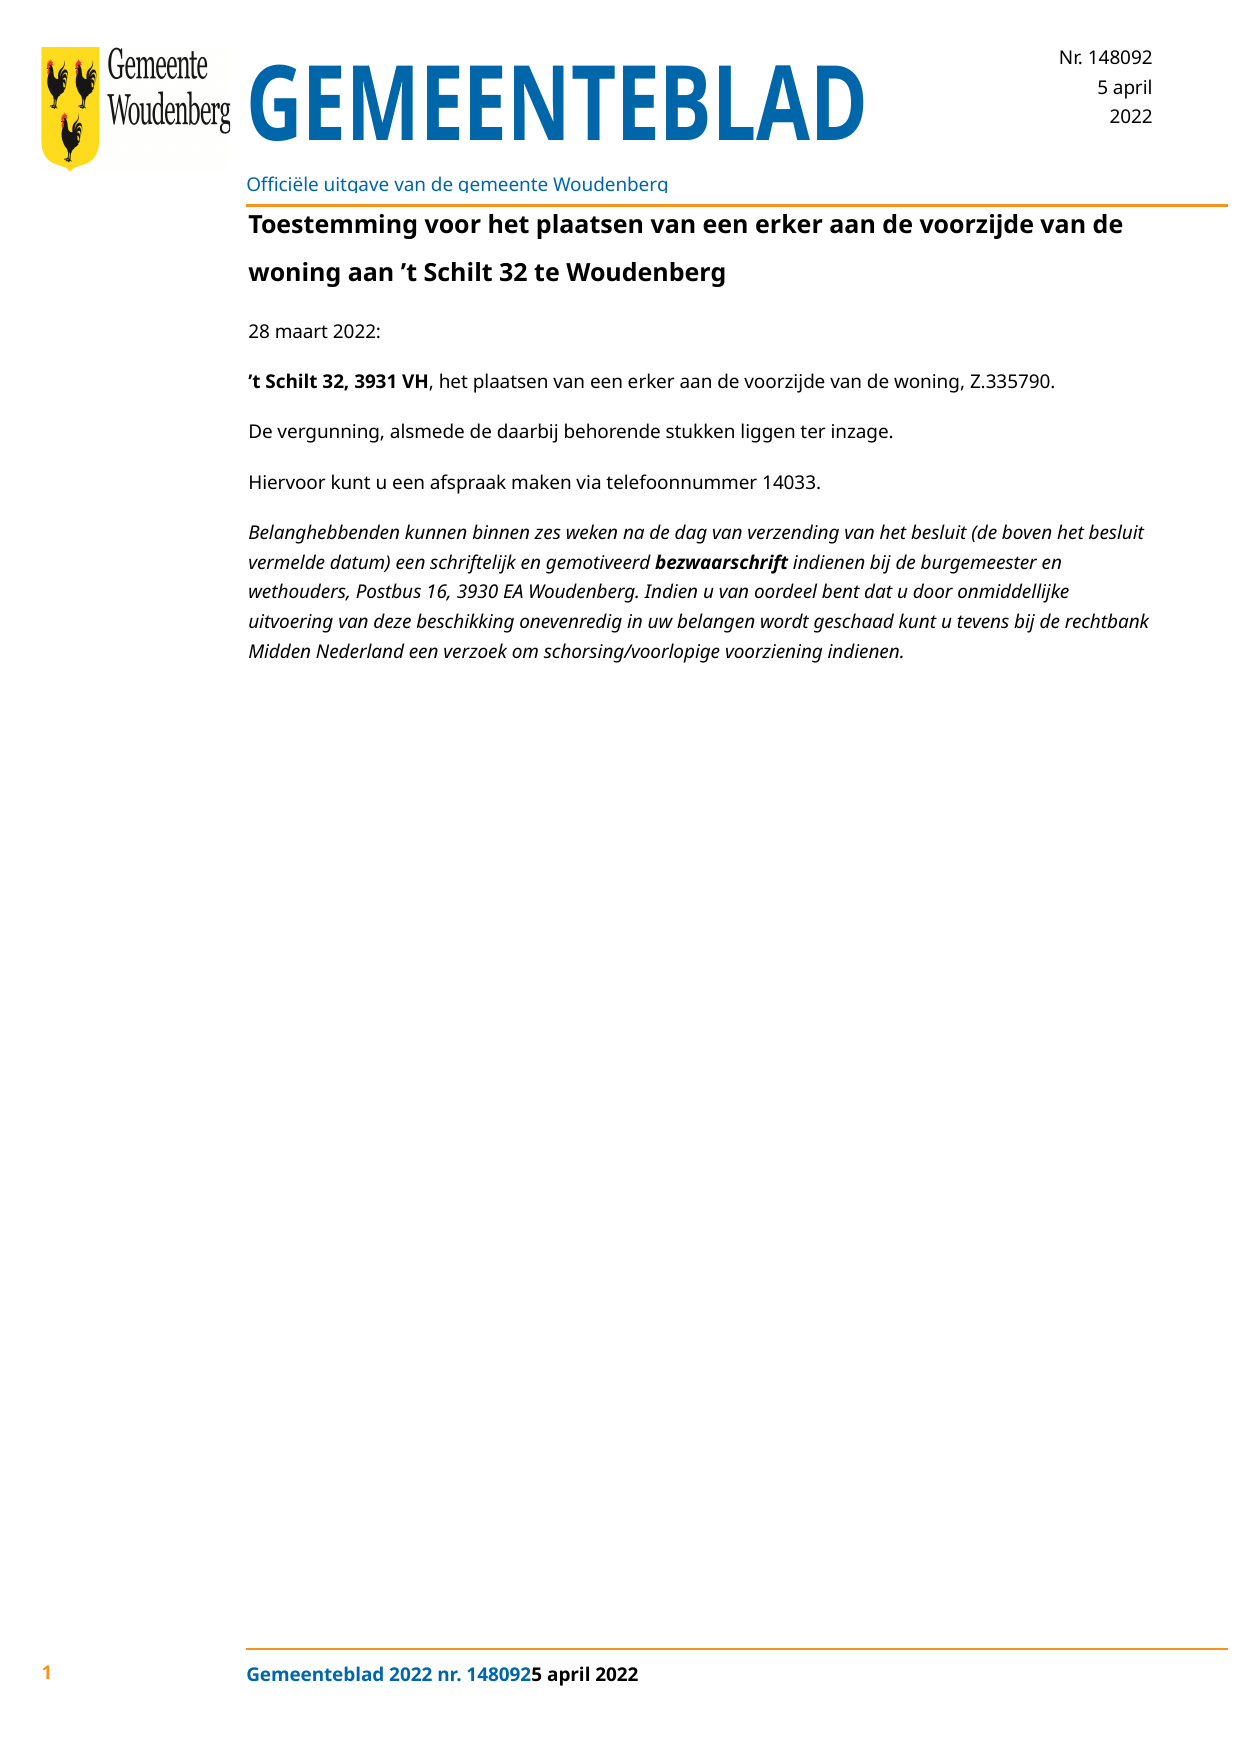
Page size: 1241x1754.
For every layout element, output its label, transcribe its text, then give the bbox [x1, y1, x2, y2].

text Toestemming voor het plaatsen van een erker aan de voorzijde van de woning aan ’t Schilt 32 te Woudenberg [248, 207, 1152, 288]
picture [41, 47, 231, 172]
text Hiervoor kunt u een afspraak maken via telefoonnummer 14033. [248, 469, 1152, 495]
text ’t Schilt 32, 3931 VH, het plaatsen van een erker aan de voorzijde van de woning, Z.335790. [248, 368, 1152, 394]
text Belanghebbenden kunnen binnen zes weken na de dag van verzending van het besluit (de boven het besluit vermelde datum) een schriftelijk en gemotiveerd bezwaarschrift indienen bij de burgemeester en wethouders, Postbus 16, 3930 EA Woudenberg. Indien u van oordeel bent dat u door onmiddellijke uitvoering van deze beschikking onevenredig in uw belangen wordt geschaad kunt u tevens bij de rechtbank Midden Nederland een verzoek om schorsing/voorlopige voorziening indienen. [248, 519, 1152, 664]
text 28 maart 2022: [248, 318, 1152, 344]
text De vergunning, alsmede de daarbij behorende stukken liggen ter inzage. [248, 419, 1152, 444]
